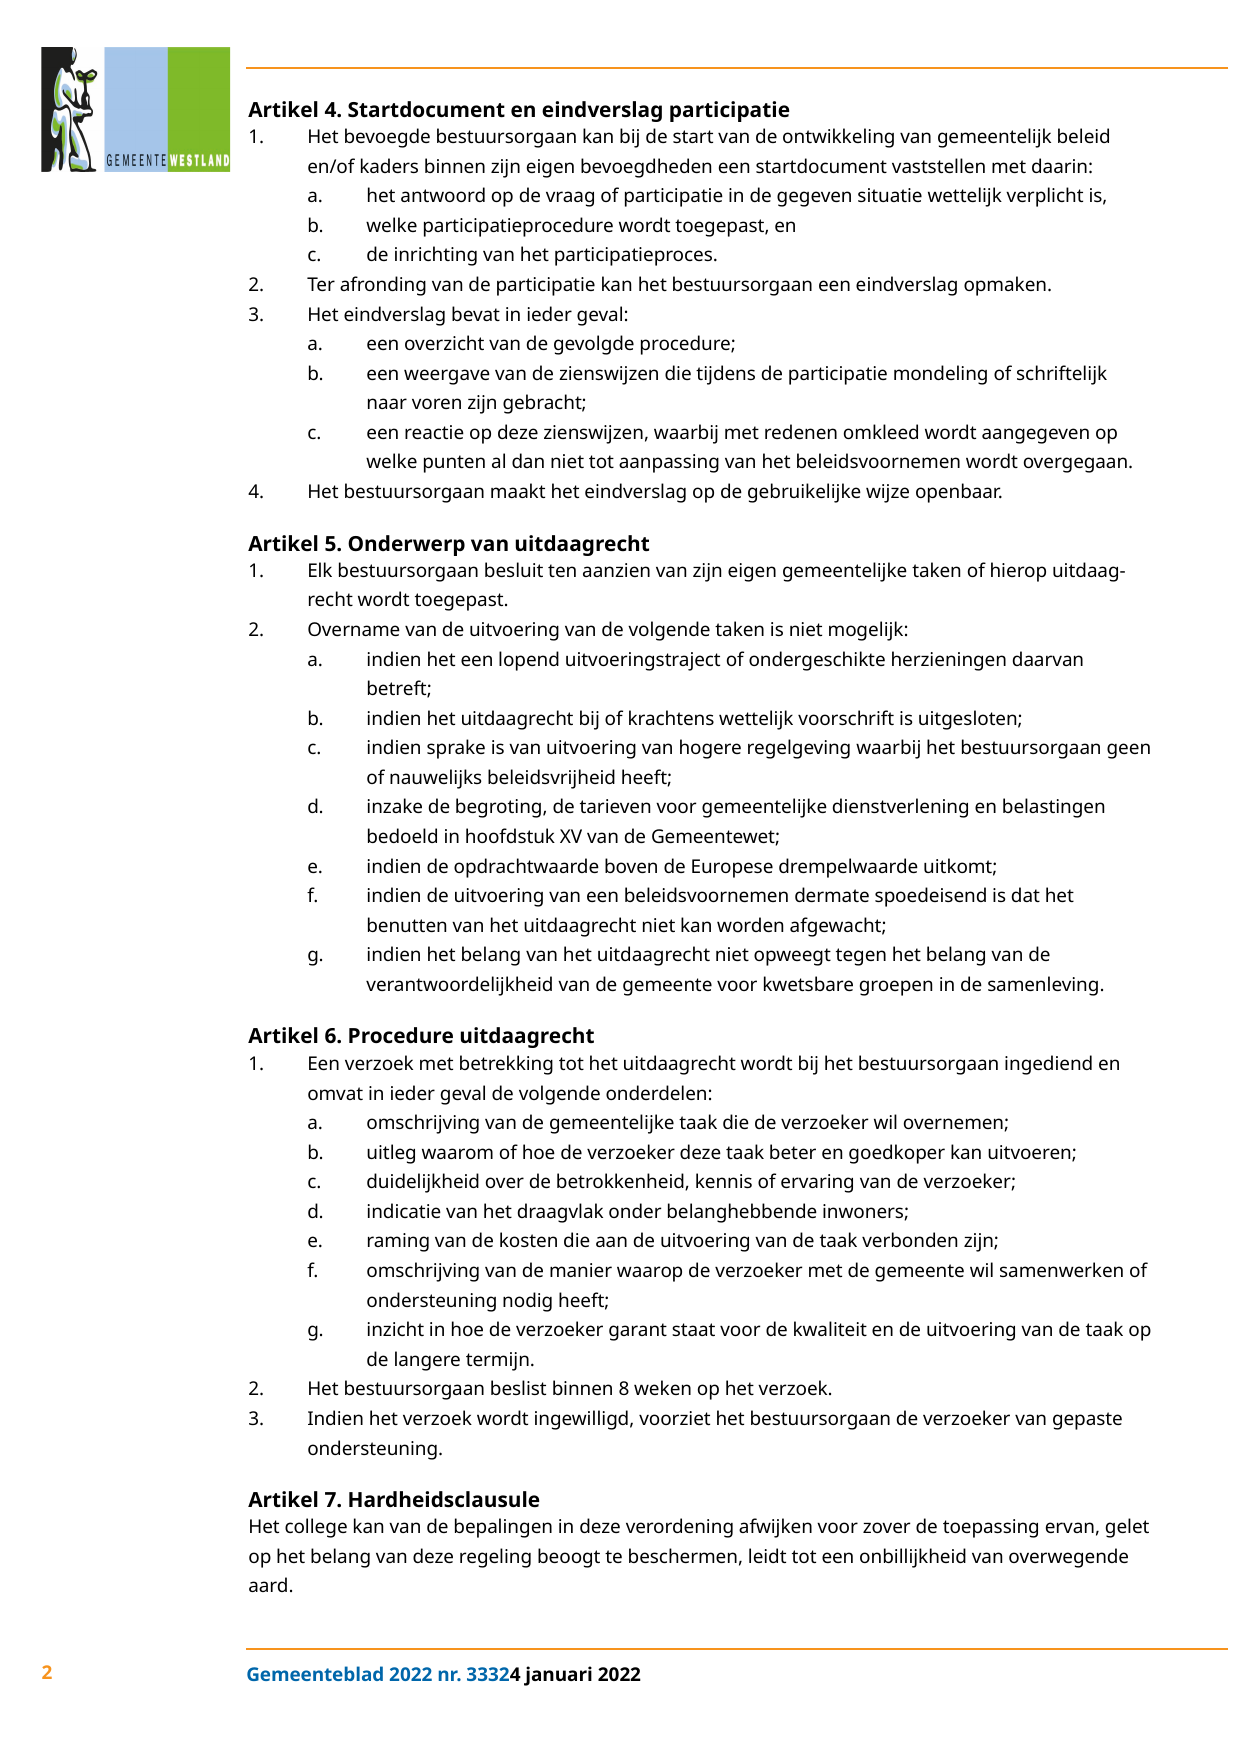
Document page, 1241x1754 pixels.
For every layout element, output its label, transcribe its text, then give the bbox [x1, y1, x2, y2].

list Het bestuursorgaan maakt het eindverslag op de gebruikelijke wijze openbaar. [248, 478, 1152, 504]
list indien het een lopend uitvoeringstraject of ondergeschikte herzieningen daarvan betreft; [307, 646, 1152, 701]
list Een verzoek met betrekking tot het uitdaagrecht wordt bij het bestuursorgaan ingediend en omvat in ieder geval de volgende onderdelen: [248, 1050, 1152, 1105]
list een reactie op deze zienswijzen, waarbij met redenen omkleed wordt aangegeven op welke punten al dan niet tot aanpassing van het beleidsvoornemen wordt overgegaan. [307, 419, 1152, 474]
list omschrijving van de gemeentelijke taak die de verzoeker wil overnemen; [307, 1109, 1152, 1135]
list indien het uitdaagrecht bij of krachtens wettelijk voorschrift is uitgesloten; [307, 705, 1152, 731]
list duidelijkheid over de betrokkenheid, kennis of ervaring van de verzoeker; [307, 1168, 1152, 1194]
list indien sprake is van uitvoering van hogere regelgeving waarbij het bestuursorgaan geen of nauwelijks beleidsvrijheid heeft; [307, 734, 1152, 790]
list Indien het verzoek wordt ingewilligd, voorziet het bestuursorgaan de verzoeker van gepaste ondersteuning. [248, 1405, 1152, 1460]
list welke participatieprocedure wordt toegepast, en [307, 212, 1152, 238]
text Het college kan van de bepalingen in deze verordening afwijken voor zover de toepassing ervan, gelet op het belang van deze regeling beoogt te beschermen, leidt tot een onbillijkheid van overwegende aard. [248, 1513, 1152, 1598]
list raming van de kosten die aan de uitvoering van de taak verbonden zijn; [307, 1228, 1152, 1253]
list uitleg waarom of hoe de verzoeker deze taak beter en goedkoper kan uitvoeren; [307, 1139, 1152, 1164]
text Artikel 4. Startdocument en eindverslag participatie [248, 95, 1152, 123]
text Artikel 7. Hardheidsclausule [248, 1485, 1152, 1513]
list Het eindverslag bevat in ieder geval: [248, 301, 1152, 326]
list Het bestuursorgaan beslist binnen 8 weken op het verzoek. [248, 1376, 1152, 1401]
list het antwoord op de vraag of participatie in de gegeven situatie wettelijk verplicht is, [307, 182, 1152, 208]
list indien het belang van het uitdaagrecht niet opweegt tegen het belang van de verantwoordelijkheid van de gemeente voor kwetsbare groepen in de samenleving. [307, 942, 1152, 997]
list Ter afronding van de participatie kan het bestuursorgaan een eindverslag opmaken. [248, 271, 1152, 297]
list inzicht in hoe de verzoeker garant staat voor de kwaliteit en de uitvoering van de taak op de langere termijn. [307, 1316, 1152, 1372]
list omschrijving van de manier waarop de verzoeker met de gemeente wil samenwerken of ondersteuning nodig heeft; [307, 1257, 1152, 1312]
list indicatie van het draagvlak onder belanghebbende inwoners; [307, 1198, 1152, 1224]
list indien de opdrachtwaarde boven de Europese drempelwaarde uitkomt; [307, 853, 1152, 879]
list Elk bestuursorgaan besluit ten aanzien van zijn eigen gemeentelijke taken of hierop uitdaag-recht wordt toegepast. [248, 557, 1152, 612]
list een overzicht van de gevolgde procedure; [307, 330, 1152, 356]
list een weergave van de zienswijzen die tijdens de participatie mondeling of schriftelijk naar voren zijn gebracht; [307, 360, 1152, 415]
list de inrichting van het participatieproces. [307, 242, 1152, 267]
picture [41, 47, 231, 172]
text Artikel 6. Procedure uitdaagrecht [248, 1022, 1152, 1050]
list Overname van de uitvoering van de volgende taken is niet mogelijk: [248, 616, 1152, 642]
list inzake de begroting, de tarieven voor gemeentelijke dienstverlening en belastingen bedoeld in hoofdstuk XV van de Gemeentewet; [307, 794, 1152, 849]
list Het bevoegde bestuursorgaan kan bij de start van de ontwikkeling van gemeentelijk beleid en/of kaders binnen zijn eigen bevoegdheden een startdocument vaststellen met daarin: [248, 123, 1152, 178]
text Artikel 5. Onderwerp van uitdaagrecht [248, 529, 1152, 557]
list indien de uitvoering van een beleidsvoornemen dermate spoedeisend is dat het benutten van het uitdaagrecht niet kan worden afgewacht; [307, 882, 1152, 938]
